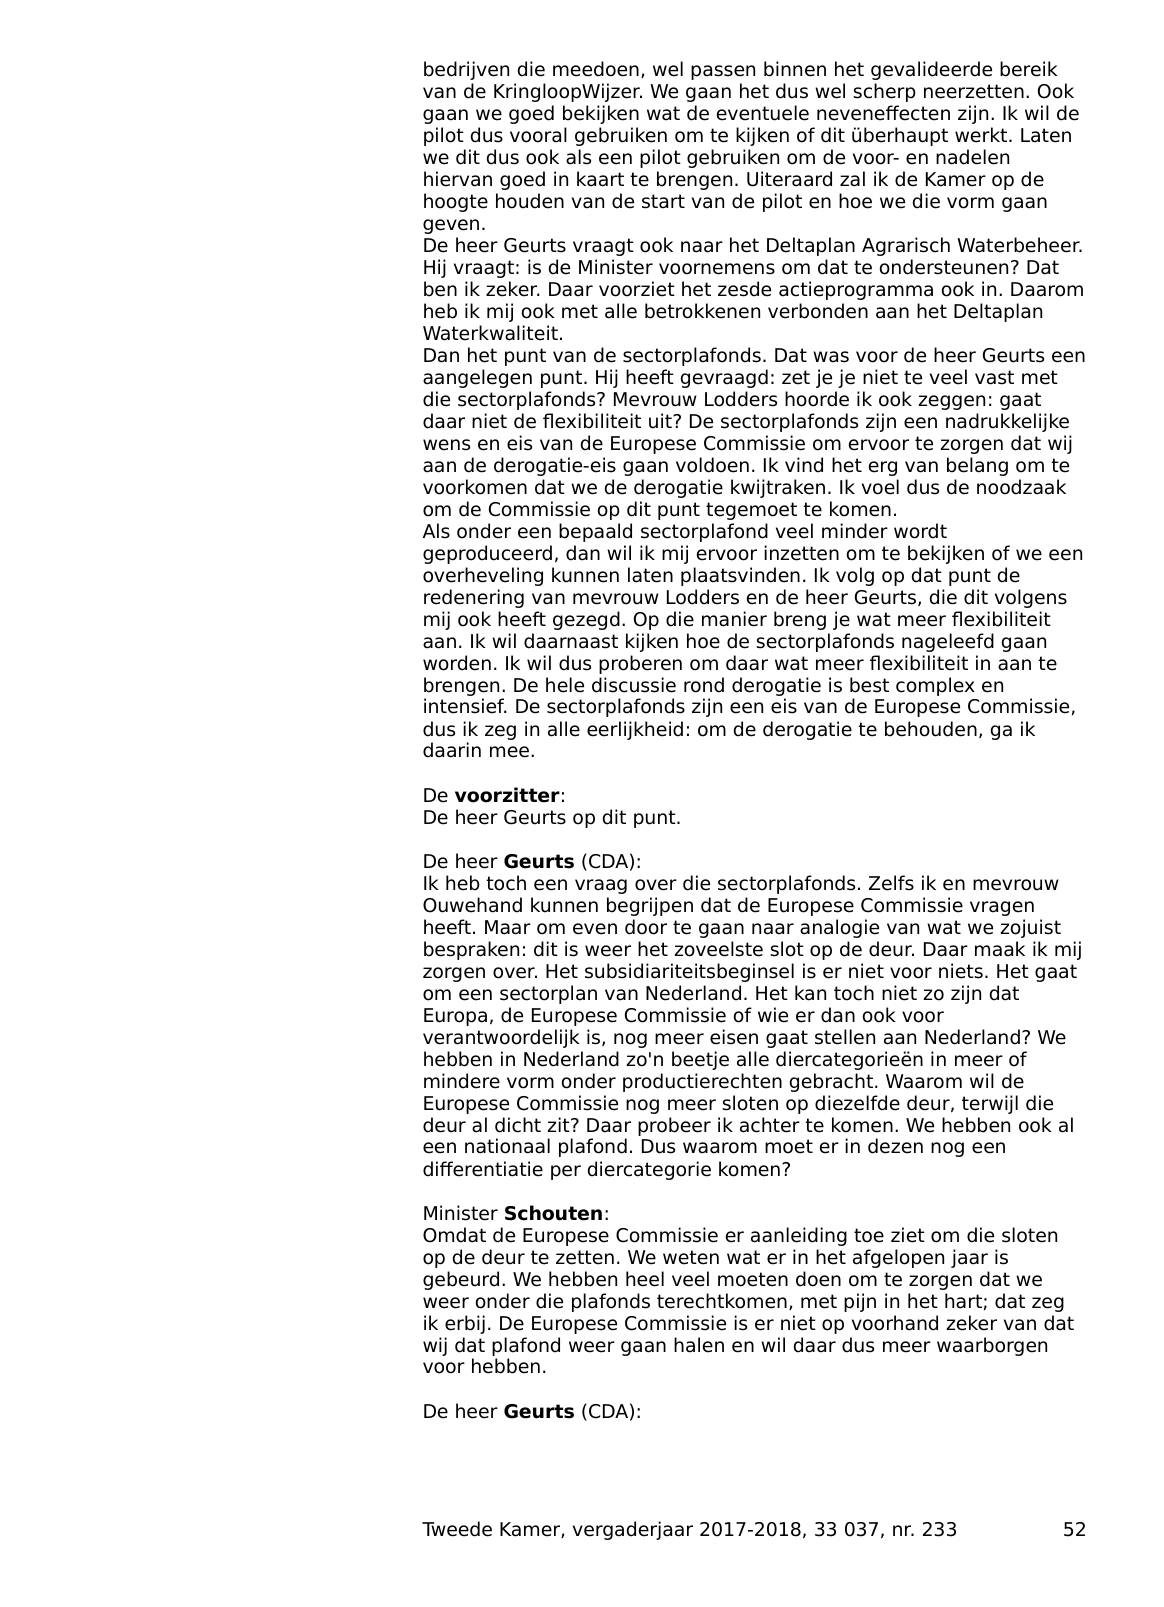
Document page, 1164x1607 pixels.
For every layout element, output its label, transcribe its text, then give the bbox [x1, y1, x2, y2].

text Omdat de Europese Commissie er aanleiding toe ziet om die sloten op de deur te zetten. We weten wat er in het afgelopen jaar is gebeurd. We hebben heel veel moeten doen om te zorgen dat we weer onder die plafonds terechtkomen, met pijn in het hart; dat zeg ik erbij. De Europese Commissie is er niet op voorhand zeker van dat wij dat plafond weer gaan halen en wil daar dus meer waarborgen voor hebben. [422, 1224, 1087, 1378]
text Minister Schouten: [422, 1203, 1087, 1224]
text bedrijven die meedoen, wel passen binnen het gevalideerde bereik van de KringloopWijzer. We gaan het dus wel scherp neerzetten. Ook gaan we goed bekijken wat de eventuele neveneffecten zijn. Ik wil de pilot dus vooral gebruiken om te kijken of dit überhaupt werkt. Laten we dit dus ook als een pilot gebruiken om de voor- en nadelen hiervan goed in kaart te brengen. Uiteraard zal ik de Kamer op de hoogte houden van de start van de pilot en hoe we die vorm gaan geven. [422, 59, 1087, 235]
text De voorzitter: [422, 784, 1087, 807]
text De heer Geurts (CDA): [422, 851, 1087, 873]
text Dan het punt van de sectorplafonds. Dat was voor de heer Geurts een aangelegen punt. Hij heeft gevraagd: zet je je niet te veel vast met die sectorplafonds? Mevrouw Lodders hoorde ik ook zeggen: gaat daar niet de flexibiliteit uit? De sectorplafonds zijn een nadrukkelijke wens en eis van de Europese Commissie om ervoor te zorgen dat wij aan de derogatie-eis gaan voldoen. Ik vind het erg van belang om te voorkomen dat we de derogatie kwijtraken. Ik voel dus de noodzaak om de Commissie op dit punt tegemoet te komen. [422, 345, 1087, 521]
text Ik heb toch een vraag over die sectorplafonds. Zelfs ik en mevrouw Ouwehand kunnen begrijpen dat de Europese Commissie vragen heeft. Maar om even door te gaan naar analogie van wat we zojuist bespraken: dit is weer het zoveelste slot op de deur. Daar maak ik mij zorgen over. Het subsidiariteitsbeginsel is er niet voor niets. Het gaat om een sectorplan van Nederland. Het kan toch niet zo zijn dat Europa, de Europese Commissie of wie er dan ook voor verantwoordelijk is, nog meer eisen gaat stellen aan Nederland? We hebben in Nederland zo'n beetje alle diercategorieën in meer of mindere vorm onder productierechten gebracht. Waarom wil de Europese Commissie nog meer sloten op diezelfde deur, terwijl die deur al dicht zit? Daar probeer ik achter te komen. We hebben ook al een nationaal plafond. Dus waarom moet er in dezen nog een differentiatie per diercategorie komen? [422, 873, 1087, 1180]
text De heer Geurts op dit punt. [422, 807, 1087, 828]
text De heer Geurts vraagt ook naar het Deltaplan Agrarisch Waterbeheer. Hij vraagt: is de Minister voornemens om dat te ondersteunen? Dat ben ik zeker. Daar voorziet het zesde actieprogramma ook in. Daarom heb ik mij ook met alle betrokkenen verbonden aan het Deltaplan Waterkwaliteit. [422, 235, 1087, 345]
text Als onder een bepaald sectorplafond veel minder wordt geproduceerd, dan wil ik mij ervoor inzetten om te bekijken of we een overheveling kunnen laten plaatsvinden. Ik volg op dat punt de redenering van mevrouw Lodders en de heer Geurts, die dit volgens mij ook heeft gezegd. Op die manier breng je wat meer flexibiliteit aan. Ik wil daarnaast kijken hoe de sectorplafonds nageleefd gaan worden. Ik wil dus proberen om daar wat meer flexibiliteit in aan te brengen. De hele discussie rond derogatie is best complex en intensief. De sectorplafonds zijn een eis van de Europese Commissie, dus ik zeg in alle eerlijkheid: om de derogatie te behouden, ga ik daarin mee. [422, 521, 1087, 762]
text De heer Geurts (CDA): [422, 1401, 1087, 1423]
